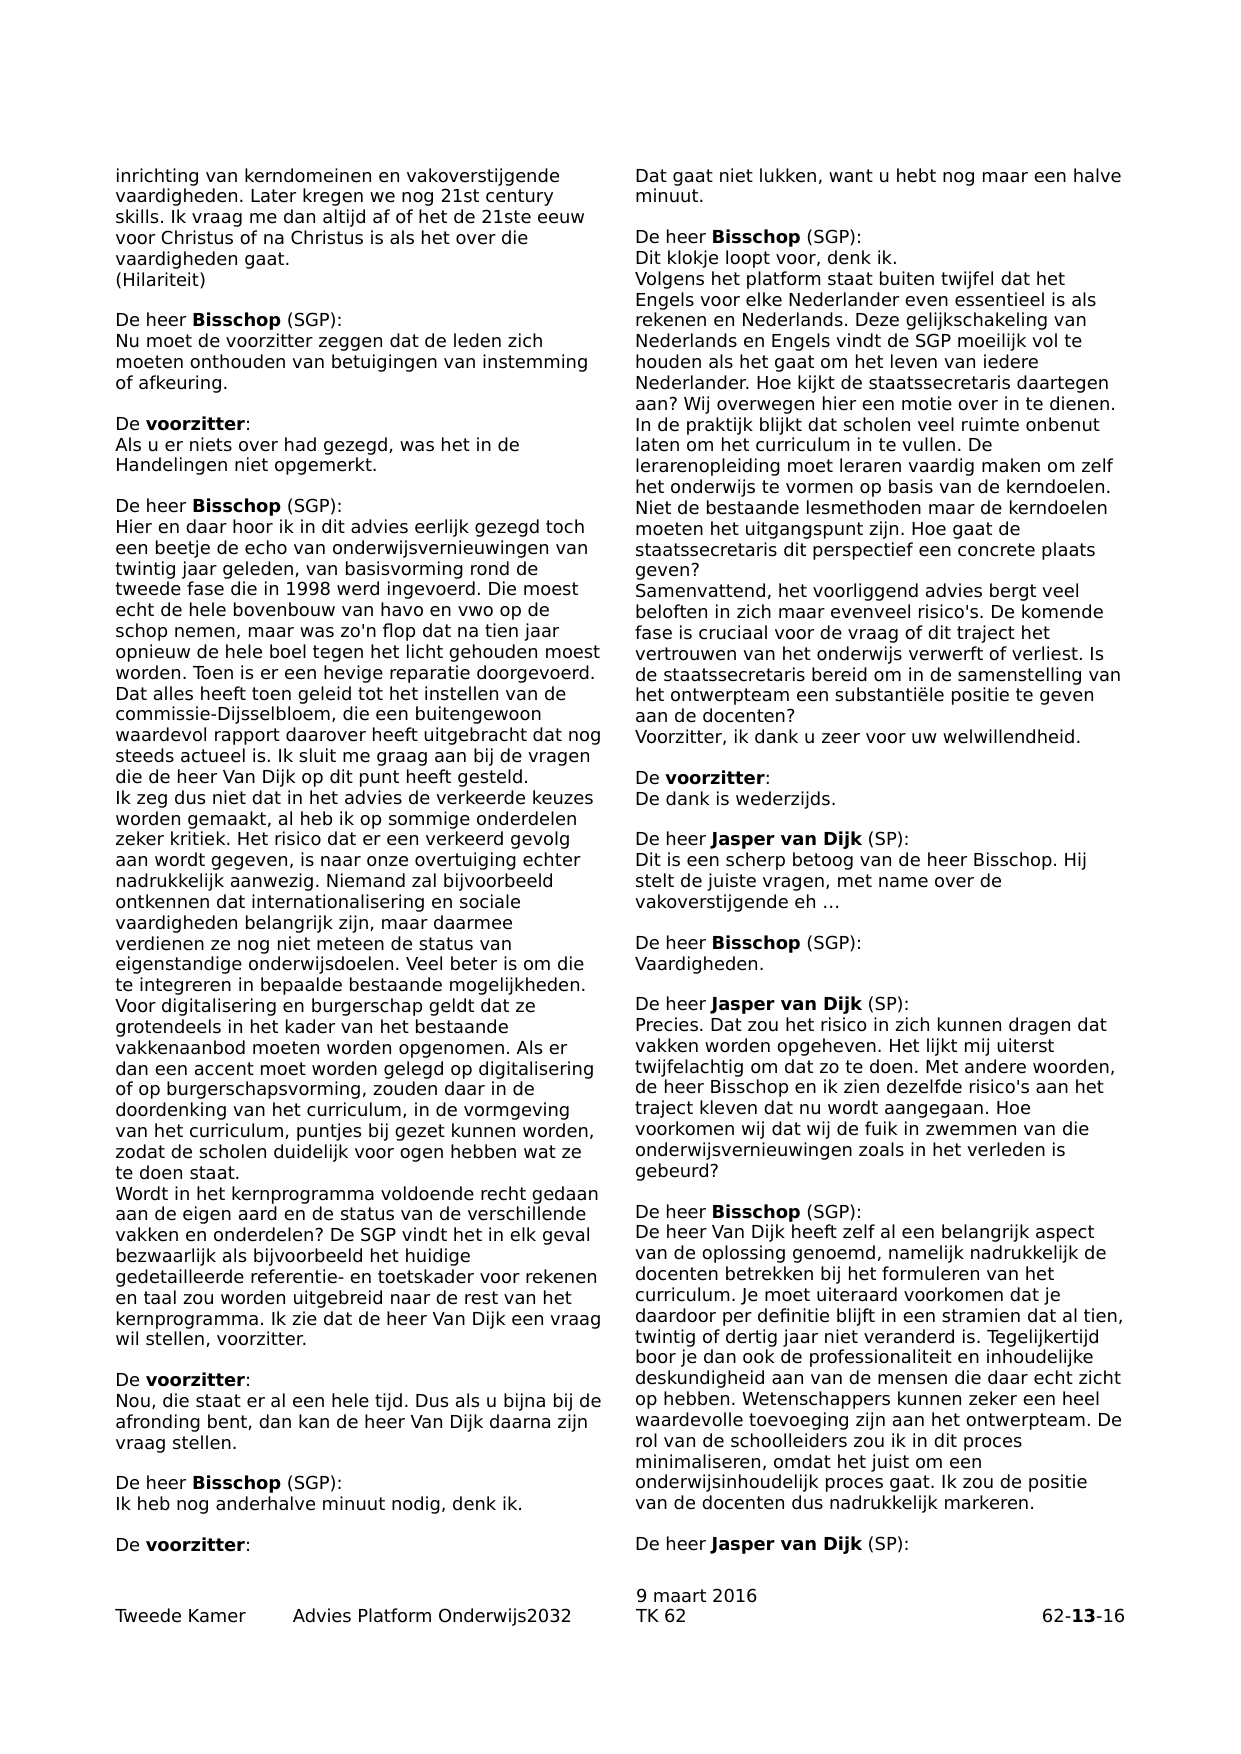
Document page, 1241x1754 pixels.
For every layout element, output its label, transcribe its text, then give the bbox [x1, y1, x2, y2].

text De heer Bisschop (SGP): [635, 1201, 1125, 1222]
text De heer Jasper van Dijk (SP): [635, 994, 1125, 1015]
text Voorzitter, ik dank u zeer voor uw welwillendheid. [635, 727, 1125, 748]
text Ik zeg dus niet dat in het advies de verkeerde keuzes worden gemaakt, al heb ik op sommige onderdelen zeker kritiek. Het risico dat er een verkeerd gevolg aan wordt gegeven, is naar onze overtuiging echter nadrukkelijk aanwezig. Niemand zal bijvoorbeeld ontkennen dat internationalisering en sociale vaardigheden belangrijk zijn, maar daarmee verdienen ze nog niet meteen de status van eigenstandige onderwijsdoelen. Veel beter is om die te integreren in bepaalde bestaande mogelijkheden. Voor digitalisering en burgerschap geldt dat ze grotendeels in het kader van het bestaande vakkenaanbod moeten worden opgenomen. Als er dan een accent moet worden gelegd op digitalisering of op burgerschapsvorming, zouden daar in de doordenking van het curriculum, in de vormgeving van het curriculum, puntjes bij gezet kunnen worden, zodat de scholen duidelijk voor ogen hebben wat ze te doen staat. [115, 787, 605, 1183]
text Vaardigheden. [635, 953, 1125, 974]
text De heer Jasper van Dijk (SP): [635, 829, 1125, 850]
text Dat gaat niet lukken, want u hebt nog maar een halve minuut. [635, 165, 1125, 207]
text Samenvattend, het voorliggend advies bergt veel beloften in zich maar evenveel risico's. De komende fase is cruciaal voor de vraag of dit traject het vertrouwen van het onderwijs verwerft of verliest. Is de staatssecretaris bereid om in de samenstelling van het ontwerpteam een substantiële positie te geven aan de docenten? [635, 581, 1125, 727]
text De heer Bisschop (SGP): [635, 227, 1125, 248]
text De voorzitter: [115, 1370, 605, 1391]
text (Hilariteit) [115, 269, 605, 290]
text Hier en daar hoor ik in dit advies eerlijk gezegd toch een beetje de echo van onderwijsvernieuwingen van twintig jaar geleden, van basisvorming rond de tweede fase die in 1998 werd ingevoerd. Die moest echt de hele bovenbouw van havo en vwo op de schop nemen, maar was zo'n flop dat na tien jaar opnieuw de hele boel tegen het licht gehouden moest worden. Toen is er een hevige reparatie doorgevoerd. Dat alles heeft toen geleid tot het instellen van de commissie-Dijsselbloem, die een buitengewoon waardevol rapport daarover heeft uitgebracht dat nog steeds actueel is. Ik sluit me graag aan bij de vragen die de heer Van Dijk op dit punt heeft gesteld. [115, 517, 605, 787]
text inrichting van kerndomeinen en vakoverstijgende vaardigheden. Later kregen we nog 21st century skills. Ik vraag me dan altijd af of het de 21ste eeuw voor Christus of na Christus is als het over die vaardigheden gaat. [115, 165, 605, 269]
text De heer Bisschop (SGP): [115, 496, 605, 517]
text De voorzitter: [115, 1535, 605, 1556]
text Dit is een scherp betoog van de heer Bisschop. Hij stelt de juiste vragen, met name over de vakoverstijgende eh … [635, 850, 1125, 912]
text Nu moet de voorzitter zeggen dat de leden zich moeten onthouden van betuigingen van instemming of afkeuring. [115, 331, 605, 393]
text De heer Bisschop (SGP): [115, 310, 605, 331]
text Als u er niets over had gezegd, was het in de Handelingen niet opgemerkt. [115, 434, 605, 476]
text De dank is wederzijds. [635, 788, 1125, 809]
text In de praktijk blijkt dat scholen veel ruimte onbenut laten om het curriculum in te vullen. De lerarenopleiding moet leraren vaardig maken om zelf het onderwijs te vormen op basis van de kerndoelen. Niet de bestaande lesmethoden maar de kerndoelen moeten het uitgangspunt zijn. Hoe gaat de staatssecretaris dit perspectief een concrete plaats geven? [635, 414, 1125, 581]
text Dit klokje loopt voor, denk ik. [635, 248, 1125, 268]
text Nou, die staat er al een hele tijd. Dus als u bijna bij de afronding bent, dan kan de heer Van Dijk daarna zijn vraag stellen. [115, 1391, 605, 1453]
text Volgens het platform staat buiten twijfel dat het Engels voor elke Nederlander even essentieel is als rekenen en Nederlands. Deze gelijkschakeling van Nederlands en Engels vindt de SGP moeilijk vol te houden als het gaat om het leven van iedere Nederlander. Hoe kijkt de staatssecretaris daartegen aan? Wij overwegen hier een motie over in te dienen. [635, 268, 1125, 414]
text De heer Van Dijk heeft zelf al een belangrijk aspect van de oplossing genoemd, namelijk nadrukkelijk de docenten betrekken bij het formuleren van het curriculum. Je moet uiteraard voorkomen dat je daardoor per definitie blijft in een stramien dat al tien, twintig of dertig jaar niet veranderd is. Tegelijkertijd boor je dan ook de professionaliteit en inhoudelijke deskundigheid aan van de mensen die daar echt zicht op hebben. Wetenschappers kunnen zeker een heel waardevolle toevoeging zijn aan het ontwerpteam. De rol van de schoolleiders zou ik in dit proces minimaliseren, omdat het juist om een onderwijsinhoudelijk proces gaat. Ik zou de positie van de docenten dus nadrukkelijk markeren. [635, 1222, 1125, 1514]
text De heer Bisschop (SGP): [635, 932, 1125, 953]
text Precies. Dat zou het risico in zich kunnen dragen dat vakken worden opgeheven. Het lijkt mij uiterst twijfelachtig om dat zo te doen. Met andere woorden, de heer Bisschop en ik zien dezelfde risico's aan het traject kleven dat nu wordt aangegaan. Hoe voorkomen wij dat wij de fuik in zwemmen van die onderwijsvernieuwingen zoals in het verleden is gebeurd? [635, 1015, 1125, 1181]
text Wordt in het kernprogramma voldoende recht gedaan aan de eigen aard en de status van de verschillende vakken en onderdelen? De SGP vindt het in elk geval bezwaarlijk als bijvoorbeeld het huidige gedetailleerde referentie- en toetskader voor rekenen en taal zou worden uitgebreid naar de rest van het kernprogramma. Ik zie dat de heer Van Dijk een vraag wil stellen, voorzitter. [115, 1183, 605, 1350]
text Ik heb nog anderhalve minuut nodig, denk ik. [115, 1494, 605, 1515]
text De heer Bisschop (SGP): [115, 1473, 605, 1494]
text De voorzitter: [635, 768, 1125, 788]
text De heer Jasper van Dijk (SP): [635, 1534, 1125, 1554]
text De voorzitter: [115, 413, 605, 434]
